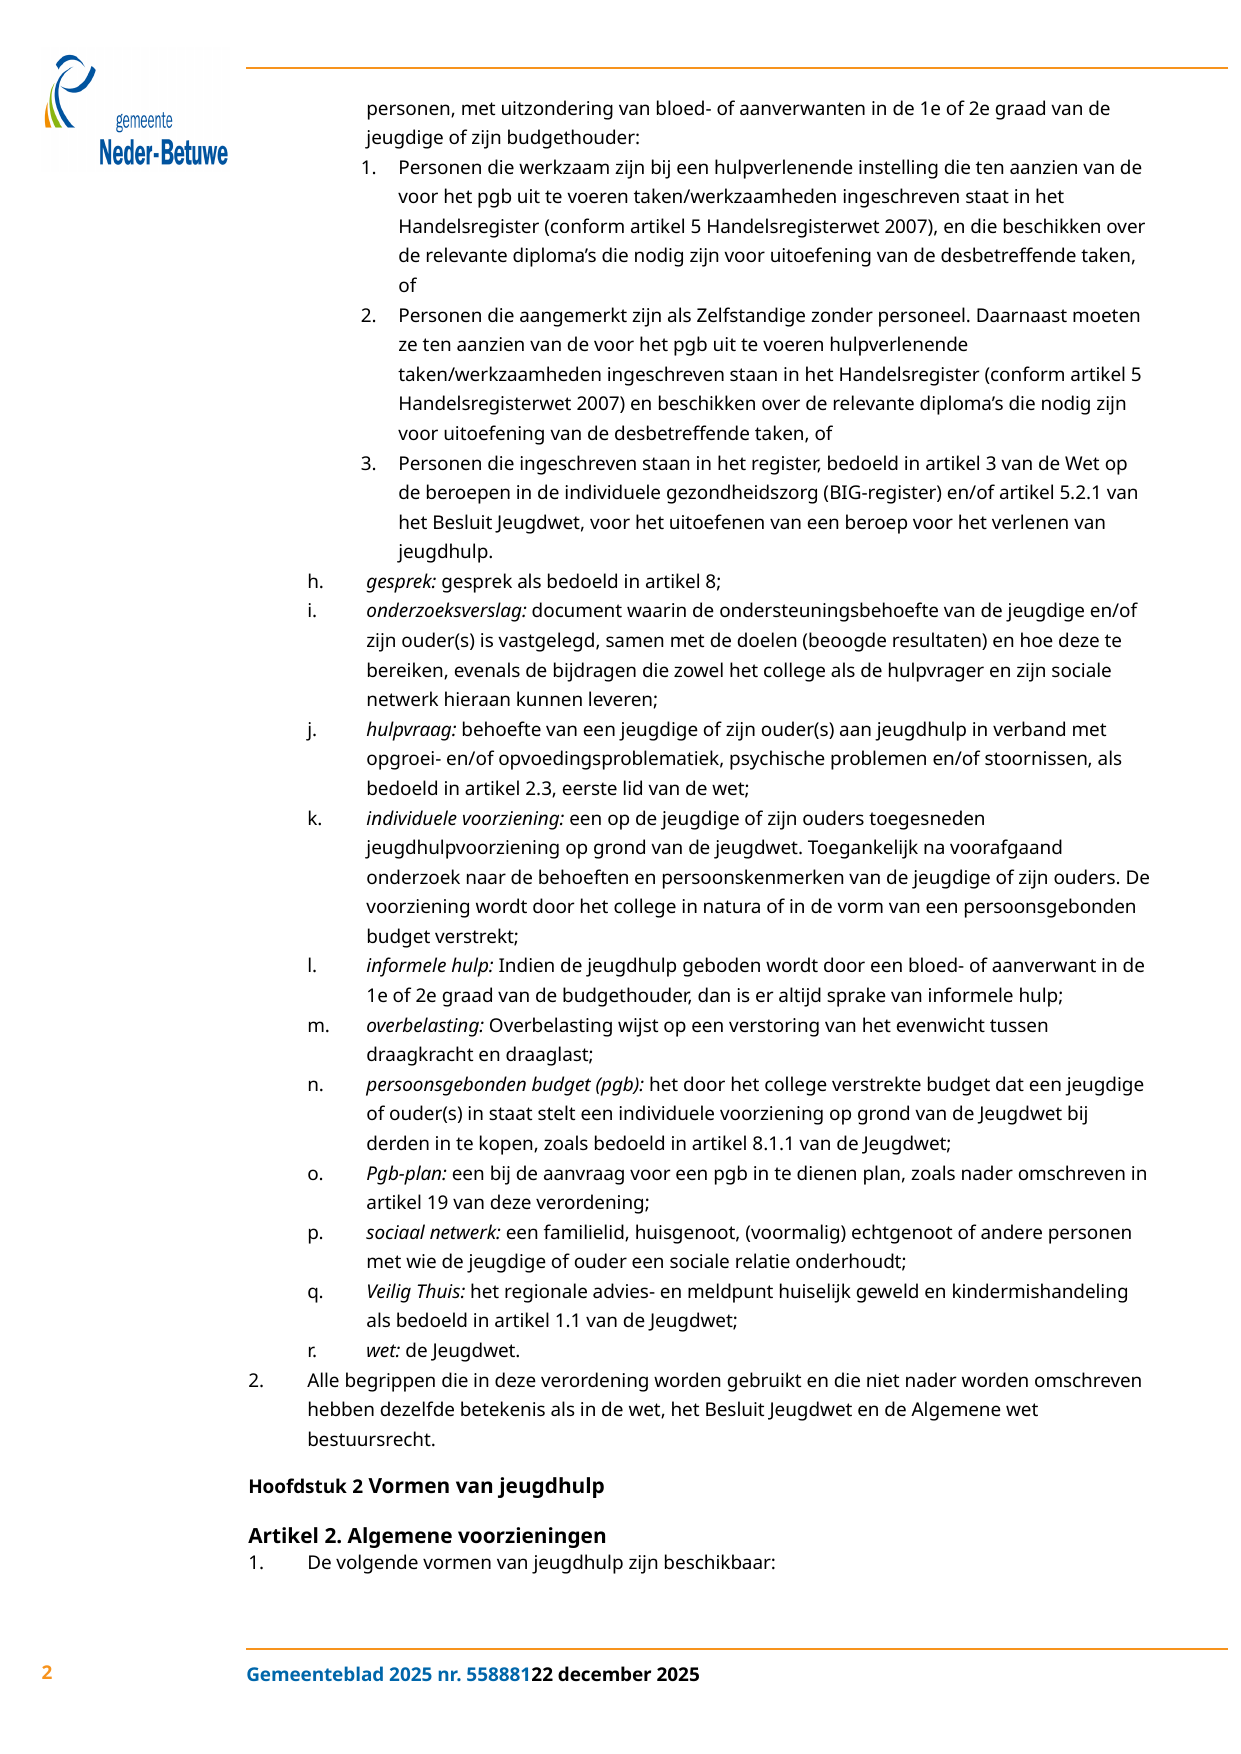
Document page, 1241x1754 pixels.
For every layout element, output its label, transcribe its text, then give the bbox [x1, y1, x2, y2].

list sociaal netwerk: een familielid, huisgenoot, (voormalig) echtgenoot of andere personen met wie de jeugdige of ouder een sociale relatie onderhoudt; [307, 1219, 1152, 1274]
list Alle begrippen die in deze verordening worden gebruikt en die niet nader worden omschreven hebben dezelfde betekenis als in de wet, het Besluit Jeugdwet en de Algemene wet bestuursrecht. [248, 1367, 1152, 1452]
list onderzoeksverslag: document waarin de ondersteuningsbehoefte van de jeugdige en/of zijn ouder(s) is vastgelegd, samen met de doelen (beoogde resultaten) en hoe deze te bereiken, evenals de bijdragen die zowel het college als de hulpvrager en zijn sociale netwerk hieraan kunnen leveren; [307, 598, 1152, 712]
list Personen die werkzaam zijn bij een hulpverlenende instelling die ten aanzien van de voor het pgb uit te voeren taken/werkzaamheden ingeschreven staat in het Handelsregister (conform artikel 5 Handelsregisterwet 2007), en die beschikken over de relevante diploma’s die nodig zijn voor uitoefening van de desbetreffende taken, of [361, 154, 1152, 298]
text Hoofdstuk 2 Vormen van jeugdhulp [248, 1472, 1152, 1500]
list individuele voorziening: een op de jeugdige of zijn ouders toegesneden jeugdhulpvoorziening op grond van de jeugdwet. Toegankelijk na voorafgaand onderzoek naar de behoeften en persoonskenmerken van de jeugdige of zijn ouders. De voorziening wordt door het college in natura of in de vorm van een persoonsgebonden budget verstrekt; [307, 805, 1152, 949]
list overbelasting: Overbelasting wijst op een verstoring van het evenwicht tussen draagkracht en draaglast; [307, 1012, 1152, 1067]
list Pgb-plan: een bij de aanvraag voor een pgb in te dienen plan, zoals nader omschreven in artikel 19 van deze verordening; [307, 1160, 1152, 1215]
picture [41, 47, 231, 172]
list informele hulp: Indien de jeugdhulp geboden wordt door een bloed- of aanverwant in de 1e of 2e graad van de budgethouder, dan is er altijd sprake van informele hulp; [307, 953, 1152, 1008]
list De volgende vormen van jeugdhulp zijn beschikbaar: [248, 1549, 1152, 1575]
text Artikel 2. Algemene voorzieningen [248, 1521, 1152, 1549]
list wet: de Jeugdwet. [307, 1337, 1152, 1363]
list Veilig Thuis: het regionale advies- en meldpunt huiselijk geweld en kindermishandeling als bedoeld in artikel 1.1 van de Jeugdwet; [307, 1278, 1152, 1333]
list personen, met uitzondering van bloed- of aanverwanten in de 1e of 2e graad van de jeugdige of zijn budgethouder: [307, 95, 1152, 150]
list Personen die aangemerkt zijn als Zelfstandige zonder personeel. Daarnaast moeten ze ten aanzien van de voor het pgb uit te voeren hulpverlenende taken/werkzaamheden ingeschreven staan in het Handelsregister (conform artikel 5 Handelsregisterwet 2007) en beschikken over de relevante diploma’s die nodig zijn voor uitoefening van de desbetreffende taken, of [361, 302, 1152, 446]
list persoonsgebonden budget (pgb): het door het college verstrekte budget dat een jeugdige of ouder(s) in staat stelt een individuele voorziening op grond van de Jeugdwet bij derden in te kopen, zoals bedoeld in artikel 8.1.1 van de Jeugdwet; [307, 1071, 1152, 1156]
list gesprek: gesprek als bedoeld in artikel 8; [307, 568, 1152, 594]
list Personen die ingeschreven staan in het register, bedoeld in artikel 3 van de Wet op de beroepen in de individuele gezondheidszorg (BIG-register) en/of artikel 5.2.1 van het Besluit Jeugdwet, voor het uitoefenen van een beroep voor het verlenen van jeugdhulp. [361, 450, 1152, 564]
list hulpvraag: behoefte van een jeugdige of zijn ouder(s) aan jeugdhulp in verband met opgroei- en/of opvoedingsproblematiek, psychische problemen en/of stoornissen, als bedoeld in artikel 2.3, eerste lid van de wet; [307, 716, 1152, 801]
